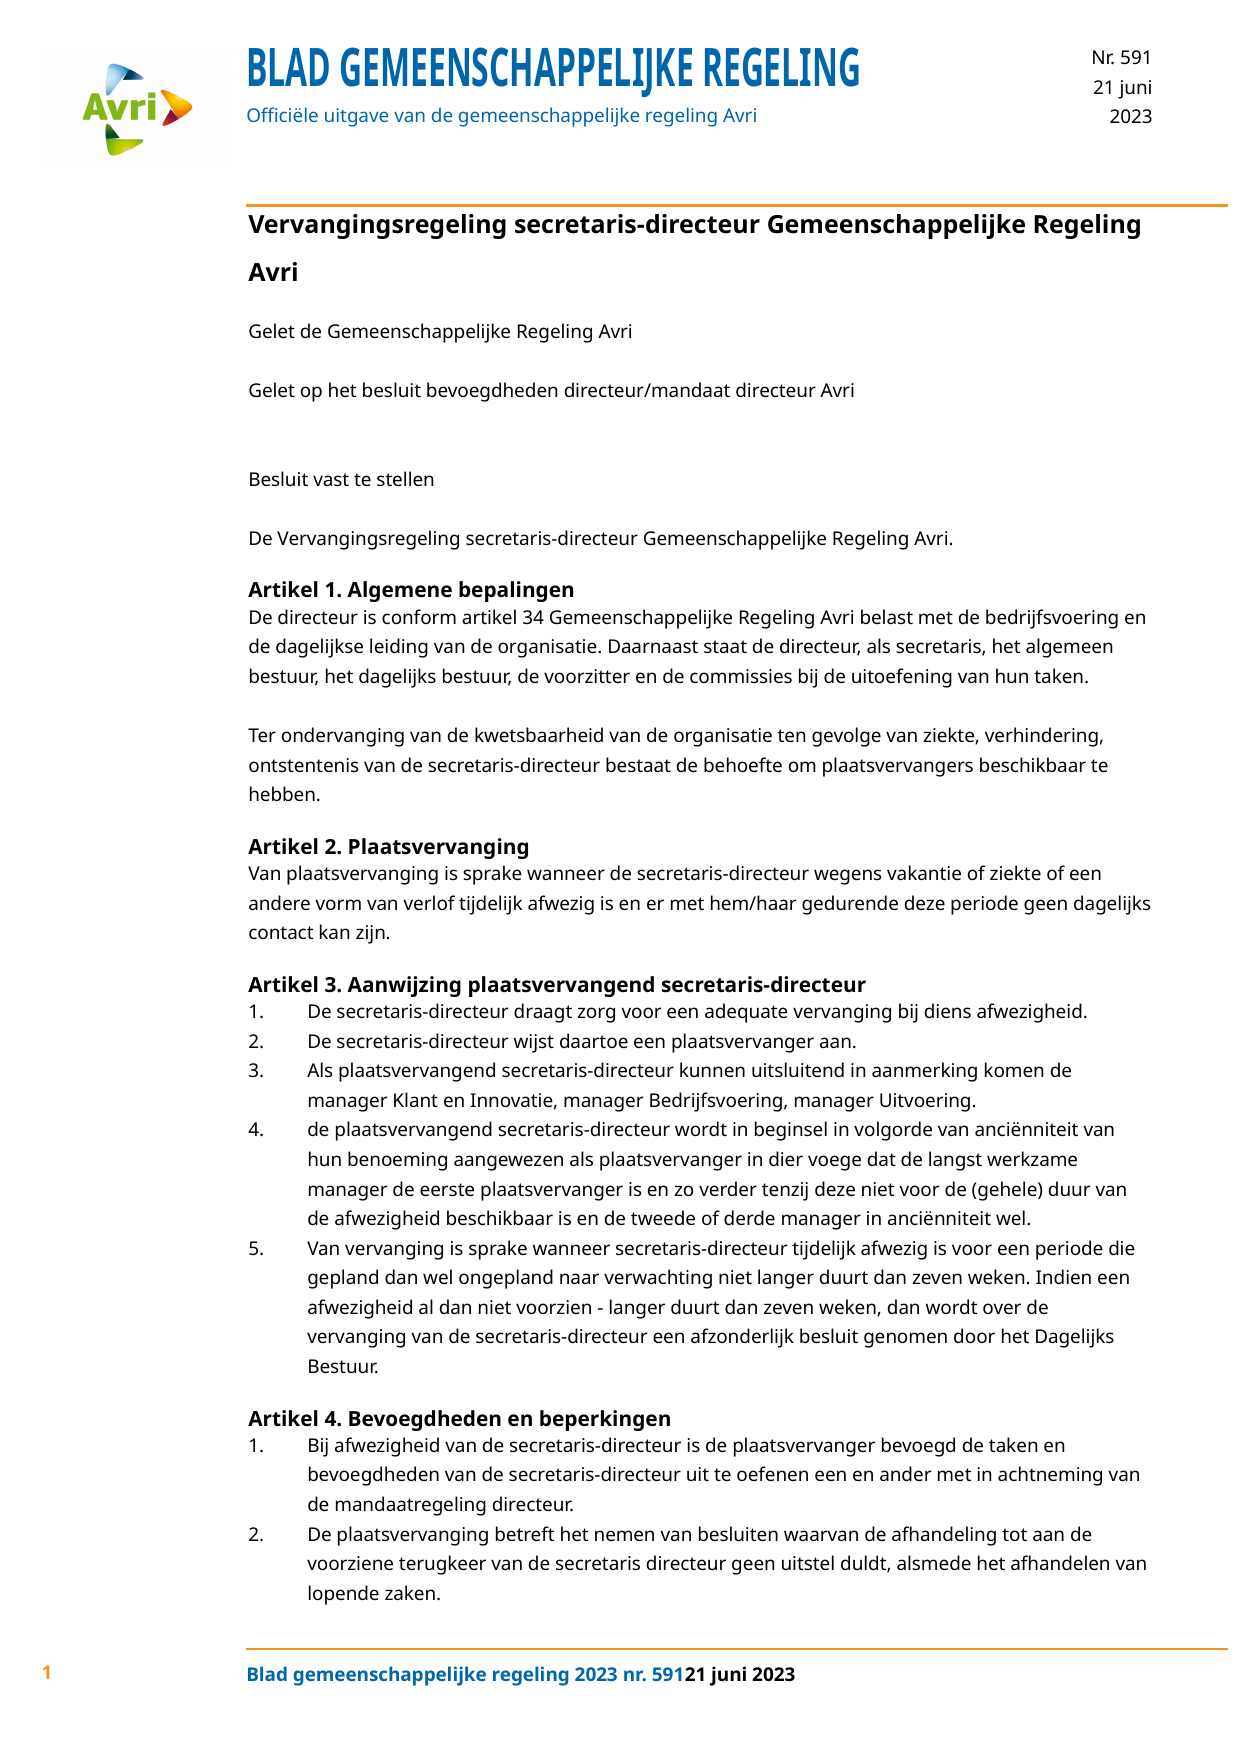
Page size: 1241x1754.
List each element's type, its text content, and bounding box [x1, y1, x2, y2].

text Besluit vast te stellen [248, 466, 1152, 492]
list Als plaatsvervangend secretaris-directeur kunnen uitsluitend in aanmerking komen de manager Klant en Innovatie, manager Bedrijfsvoering, manager Uitvoering. [248, 1057, 1152, 1113]
text Ter ondervanging van de kwetsbaarheid van de organisatie ten gevolge van ziekte, verhindering, ontstentenis van de secretaris-directeur bestaat de behoefte om plaatsvervangers beschikbaar te hebben. [248, 722, 1152, 807]
list Van vervanging is sprake wanneer secretaris-directeur tijdelijk afwezig is voor een periode die gepland dan wel ongepland naar verwachting niet langer duurt dan zeven weken. Indien een afwezigheid al dan niet voorzien - langer duurt dan zeven weken, dan wordt over de vervanging van de secretaris-directeur een afzonderlijk besluit genomen door het Dagelijks Bestuur. [248, 1235, 1152, 1379]
list De plaatsvervanging betreft het nemen van besluiten waarvan de afhandeling tot aan de voorziene terugkeer van de secretaris directeur geen uitstel duldt, alsmede het afhandelen van lopende zaken. [248, 1521, 1152, 1606]
list De secretaris-directeur wijst daartoe een plaatsvervanger aan. [248, 1028, 1152, 1053]
text Vervangingsregeling secretaris-directeur Gemeenschappelijke Regeling Avri [248, 207, 1152, 288]
text Artikel 1. Algemene bepalingen [248, 575, 1152, 604]
text Gelet de Gemeenschappelijke Regeling Avri [248, 318, 1152, 344]
text De directeur is conform artikel 34 Gemeenschappelijke Regeling Avri belast met de bedrijfsvoering en de dagelijkse leiding van de organisatie. Daarnaast staat de directeur, als secretaris, het algemeen bestuur, het dagelijks bestuur, de voorzitter en de commissies bij de uitoefening van hun taken. [248, 604, 1152, 689]
text Artikel 4. Bevoegdheden en beperkingen [248, 1404, 1152, 1432]
text Van plaatsvervanging is sprake wanneer de secretaris-directeur wegens vakantie of ziekte of een andere vorm van verlof tijdelijk afwezig is en er met hem/haar gedurende deze periode geen dagelijks contact kan zijn. [248, 860, 1152, 945]
list de plaatsvervangend secretaris-directeur wordt in beginsel in volgorde van anciënniteit van hun benoeming aangewezen als plaatsvervanger in dier voege dat de langst werkzame manager de eerste plaatsvervanger is en zo verder tenzij deze niet voor de (gehele) duur van de afwezigheid beschikbaar is en de tweede of derde manager in anciënniteit wel. [248, 1117, 1152, 1231]
text Artikel 3. Aanwijzing plaatsvervangend secretaris-directeur [248, 970, 1152, 998]
text De Vervangingsregeling secretaris-directeur Gemeenschappelijke Regeling Avri. [248, 525, 1152, 551]
list Bij afwezigheid van de secretaris-directeur is de plaatsvervanger bevoegd de taken en bevoegdheden van de secretaris-directeur uit te oefenen een en ander met in achtneming van de mandaatregeling directeur. [248, 1432, 1152, 1517]
text Gelet op het besluit bevoegdheden directeur/mandaat directeur Avri [248, 377, 1152, 403]
list De secretaris-directeur draagt zorg voor een adequate vervanging bij diens afwezigheid. [248, 998, 1152, 1024]
picture [41, 47, 231, 172]
text Artikel 2. Plaatsvervanging [248, 832, 1152, 860]
